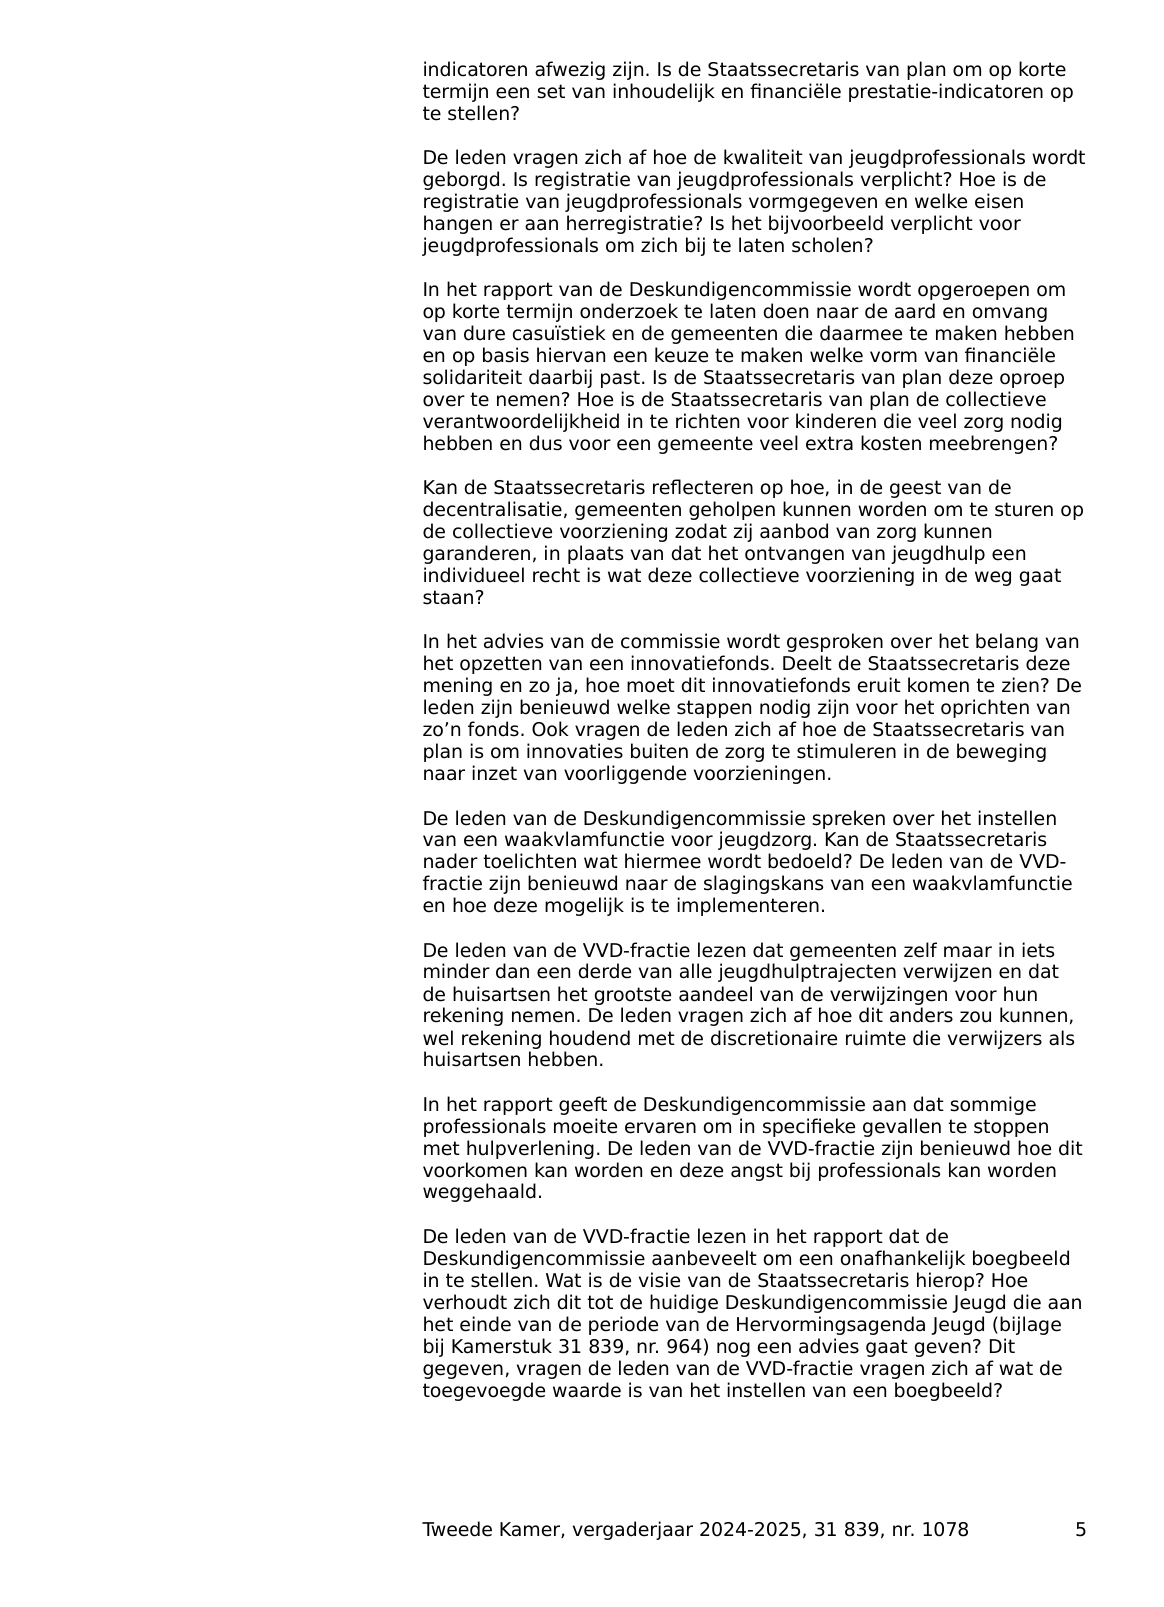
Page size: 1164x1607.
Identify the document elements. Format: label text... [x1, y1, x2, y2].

text In het advies van de commissie wordt gesproken over het belang van het opzetten van een innovatiefonds. Deelt de Staatssecretaris deze mening en zo ja, hoe moet dit innovatiefonds eruit komen te zien? De leden zijn benieuwd welke stappen nodig zijn voor het oprichten van zo’n fonds. Ook vragen de leden zich af hoe de Staatssecretaris van plan is om innovaties buiten de zorg te stimuleren in de beweging naar inzet van voorliggende voorzieningen. [422, 631, 1087, 785]
text De leden van de Deskundigencommissie spreken over het instellen van een waakvlamfunctie voor jeugdzorg. Kan de Staatssecretaris nader toelichten wat hiermee wordt bedoeld? De leden van de VVD-fractie zijn benieuwd naar de slagingskans van een waakvlamfunctie en hoe deze mogelijk is te implementeren. [422, 807, 1087, 917]
text De leden van de VVD-fractie lezen in het rapport dat de Deskundigencommissie aanbeveelt om een onafhankelijk boegbeeld in te stellen. Wat is de visie van de Staatssecretaris hierop? Hoe verhoudt zich dit tot de huidige Deskundigencommissie Jeugd die aan het einde van de periode van de Hervormingsagenda Jeugd (bijlage bij Kamerstuk 31 839, nr. 964) nog een advies gaat geven? Dit gegeven, vragen de leden van de VVD-fractie vragen zich af wat de toegevoegde waarde is van het instellen van een boegbeeld? [422, 1226, 1087, 1401]
text In het rapport geeft de Deskundigencommissie aan dat sommige professionals moeite ervaren om in specifieke gevallen te stoppen met hulpverlening. De leden van de VVD-fractie zijn benieuwd hoe dit voorkomen kan worden en deze angst bij professionals kan worden weggehaald. [422, 1093, 1087, 1203]
text De leden van de VVD-fractie lezen dat gemeenten zelf maar in iets minder dan een derde van alle jeugdhulptrajecten verwijzen en dat de huisartsen het grootste aandeel van de verwijzingen voor hun rekening nemen. De leden vragen zich af hoe dit anders zou kunnen, wel rekening houdend met de discretionaire ruimte die verwijzers als huisartsen hebben. [422, 939, 1087, 1071]
text indicatoren afwezig zijn. Is de Staatssecretaris van plan om op korte termijn een set van inhoudelijk en financiële prestatie-indicatoren op te stellen? [422, 59, 1087, 125]
text In het rapport van de Deskundigencommissie wordt opgeroepen om op korte termijn onderzoek te laten doen naar de aard en omvang van dure casuïstiek en de gemeenten die daarmee te maken hebben en op basis hiervan een keuze te maken welke vorm van financiële solidariteit daarbij past. Is de Staatssecretaris van plan deze oproep over te nemen? Hoe is de Staatssecretaris van plan de collectieve verantwoordelijkheid in te richten voor kinderen die veel zorg nodig hebben en dus voor een gemeente veel extra kosten meebrengen? [422, 279, 1087, 455]
text De leden vragen zich af hoe de kwaliteit van jeugdprofessionals wordt geborgd. Is registratie van jeugdprofessionals verplicht? Hoe is de registratie van jeugdprofessionals vormgegeven en welke eisen hangen er aan herregistratie? Is het bijvoorbeeld verplicht voor jeugdprofessionals om zich bij te laten scholen? [422, 147, 1087, 257]
text Kan de Staatssecretaris reflecteren op hoe, in de geest van de decentralisatie, gemeenten geholpen kunnen worden om te sturen op de collectieve voorziening zodat zij aanbod van zorg kunnen garanderen, in plaats van dat het ontvangen van jeugdhulp een individueel recht is wat deze collectieve voorziening in de weg gaat staan? [422, 477, 1087, 609]
